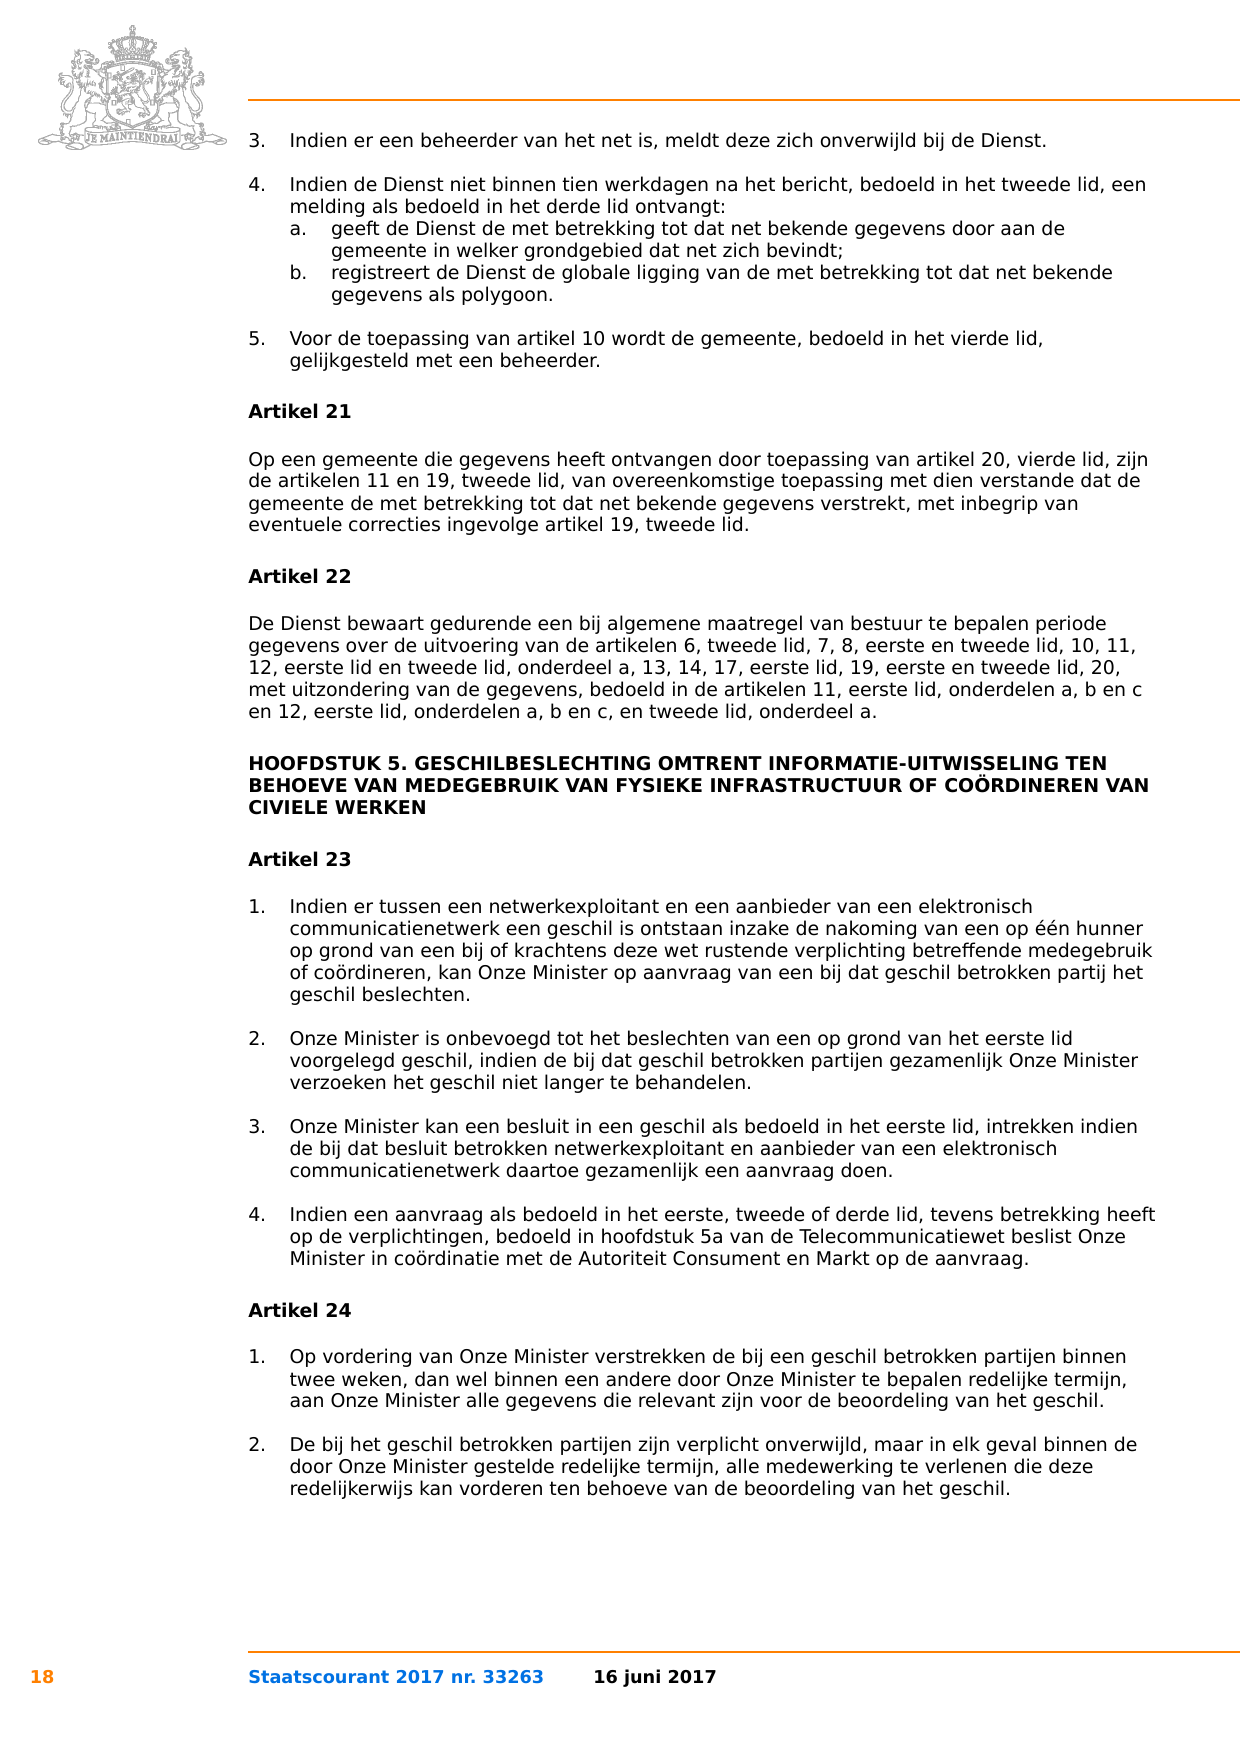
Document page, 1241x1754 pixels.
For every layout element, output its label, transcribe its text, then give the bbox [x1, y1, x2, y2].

subtitle Artikel 21 [248, 401, 1163, 423]
text 4. Indien de Dienst niet binnen tien werkdagen na het bericht, bedoeld in het tweede lid, een melding als bedoeld in het derde lid ontvangt: [248, 174, 1163, 218]
text 1. Indien er tussen een netwerkexploitant en een aanbieder van een elektronisch communicatienetwerk een geschil is ontstaan inzake de nakoming van een op één hunner op grond van een bij of krachtens deze wet rustende verplichting betreffende medegebruik of coördineren, kan Onze Minister op aanvraag van een bij dat geschil betrokken partij het geschil beslechten. [248, 896, 1163, 1006]
text 3. Onze Minister kan een besluit in een geschil als bedoeld in het eerste lid, intrekken indien de bij dat besluit betrokken netwerkexploitant en aanbieder van een elektronisch communicatienetwerk daartoe gezamenlijk een aanvraag doen. [248, 1116, 1163, 1182]
subtitle Artikel 24 [248, 1299, 1163, 1321]
subtitle Artikel 23 [248, 849, 1163, 871]
text De Dienst bewaart gedurende een bij algemene maatregel van bestuur te bepalen periode gegevens over de uitvoering van de artikelen 6, tweede lid, 7, 8, eerste en tweede lid, 10, 11, 12, eerste lid en tweede lid, onderdeel a, 13, 14, 17, eerste lid, 19, eerste en tweede lid, 20, met uitzondering van de gegevens, bedoeld in de artikelen 11, eerste lid, onderdelen a, b en c en 12, eerste lid, onderdelen a, b en c, en tweede lid, onderdeel a. [248, 613, 1163, 723]
text a. geeft de Dienst de met betrekking tot dat net bekende gegevens door aan de gemeente in welker grondgebied dat net zich bevindt; [289, 218, 1163, 262]
text 2. De bij het geschil betrokken partijen zijn verplicht onverwijld, maar in elk geval binnen de door Onze Minister gestelde redelijke termijn, alle medewerking te verlenen die deze redelijkerwijs kan vorderen ten behoeve van de beoordeling van het geschil. [248, 1434, 1163, 1500]
subtitle Artikel 22 [248, 566, 1163, 588]
text Op een gemeente die gegevens heeft ontvangen door toepassing van artikel 20, vierde lid, zijn de artikelen 11 en 19, tweede lid, van overeenkomstige toepassing met dien verstande dat de gemeente de met betrekking tot dat net bekende gegevens verstrekt, met inbegrip van eventuele correcties ingevolge artikel 19, tweede lid. [248, 448, 1163, 536]
text 5. Voor de toepassing van artikel 10 wordt de gemeente, bedoeld in het vierde lid, gelijkgesteld met een beheerder. [248, 327, 1163, 371]
text 3. Indien er een beheerder van het net is, meldt deze zich onverwijld bij de Dienst. [248, 130, 1163, 152]
subtitle HOOFDSTUK 5. GESCHILBESLECHTING OMTRENT INFORMATIE-UITWISSELING TEN BEHOEVE VAN MEDEGEBRUIK VAN FYSIEKE INFRASTRUCTUUR OF COÖRDINEREN VAN CIVIELE WERKEN [248, 753, 1163, 819]
text 4. Indien een aanvraag als bedoeld in het eerste, tweede of derde lid, tevens betrekking heeft op de verplichtingen, bedoeld in hoofdstuk 5a van de Telecommunicatiewet beslist Onze Minister in coördinatie met de Autoriteit Consument en Markt op de aanvraag. [248, 1203, 1163, 1269]
text 2. Onze Minister is onbevoegd tot het beslechten van een op grond van het eerste lid voorgelegd geschil, indien de bij dat geschil betrokken partijen gezamenlijk Onze Minister verzoeken het geschil niet langer te behandelen. [248, 1028, 1163, 1094]
text b. registreert de Dienst de globale ligging van de met betrekking tot dat net bekende gegevens als polygoon. [289, 262, 1163, 306]
picture [38, 25, 227, 150]
text 1. Op vordering van Onze Minister verstrekken de bij een geschil betrokken partijen binnen twee weken, dan wel binnen een andere door Onze Minister te bepalen redelijke termijn, aan Onze Minister alle gegevens die relevant zijn voor de beoordeling van het geschil. [248, 1346, 1163, 1412]
